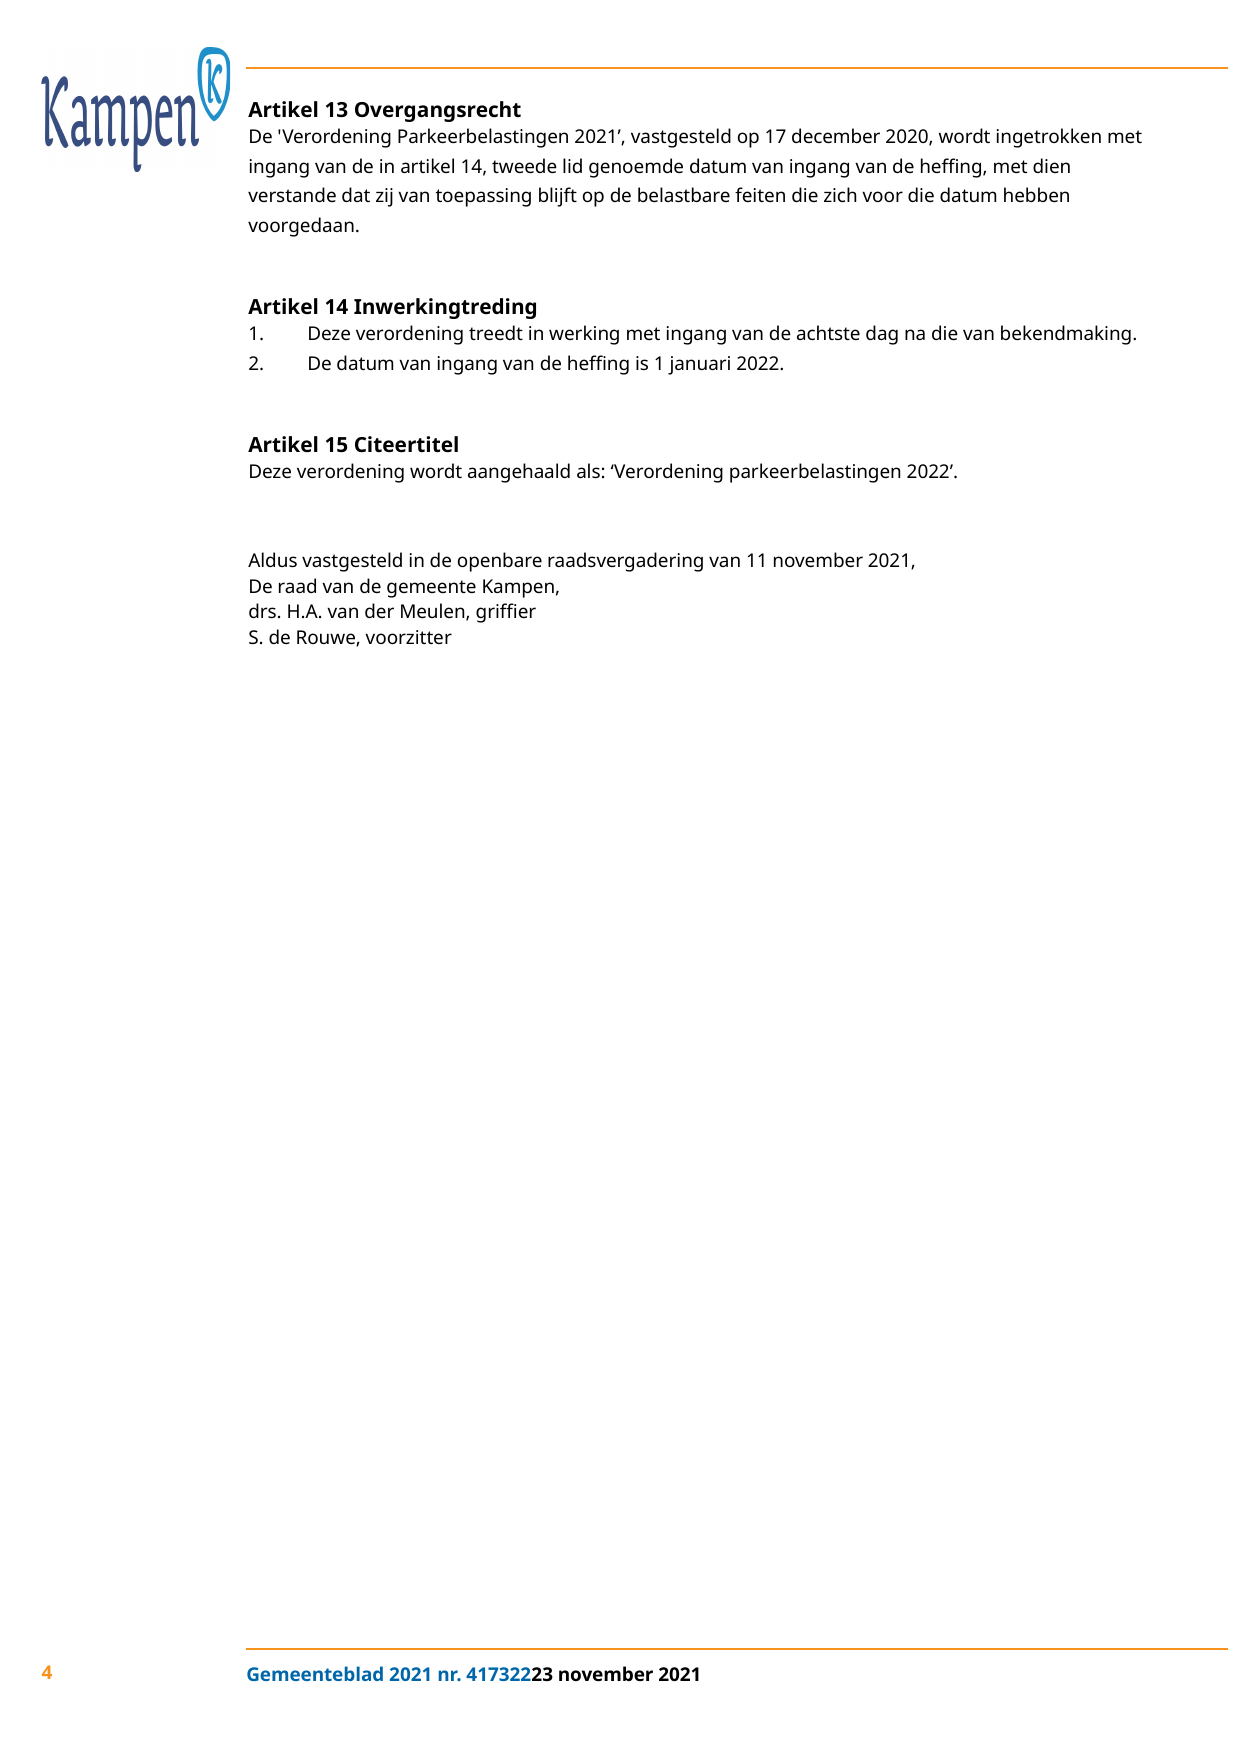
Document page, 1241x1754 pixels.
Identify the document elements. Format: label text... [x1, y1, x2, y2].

text Artikel 14 Inwerkingtreding [248, 292, 1152, 320]
list Deze verordening treedt in werking met ingang van de achtste dag na die van bekendmaking. [248, 320, 1152, 346]
text drs. H.A. van der Meulen, griffier [248, 599, 1152, 624]
text Artikel 13 Overgangsrecht [248, 95, 1152, 123]
text Aldus vastgesteld in de openbare raadsvergadering van 11 november 2021, [248, 547, 1152, 573]
text Deze verordening wordt aangehaald als: ‘Verordening parkeerbelastingen 2022’. [248, 458, 1152, 484]
picture [41, 47, 231, 172]
text De raad van de gemeente Kampen, [248, 573, 1152, 599]
text S. de Rouwe, voorzitter [248, 624, 1152, 650]
text Artikel 15 Citeertitel [248, 430, 1152, 458]
text De 'Verordening Parkeerbelastingen 2021’, vastgesteld op 17 december 2020, wordt ingetrokken met ingang van de in artikel 14, tweede lid genoemde datum van ingang van de heffing, met dien verstande dat zij van toepassing blijft op de belastbare feiten die zich voor die datum hebben voorgedaan. [248, 123, 1152, 238]
list De datum van ingang van de heffing is 1 januari 2022. [248, 350, 1152, 376]
